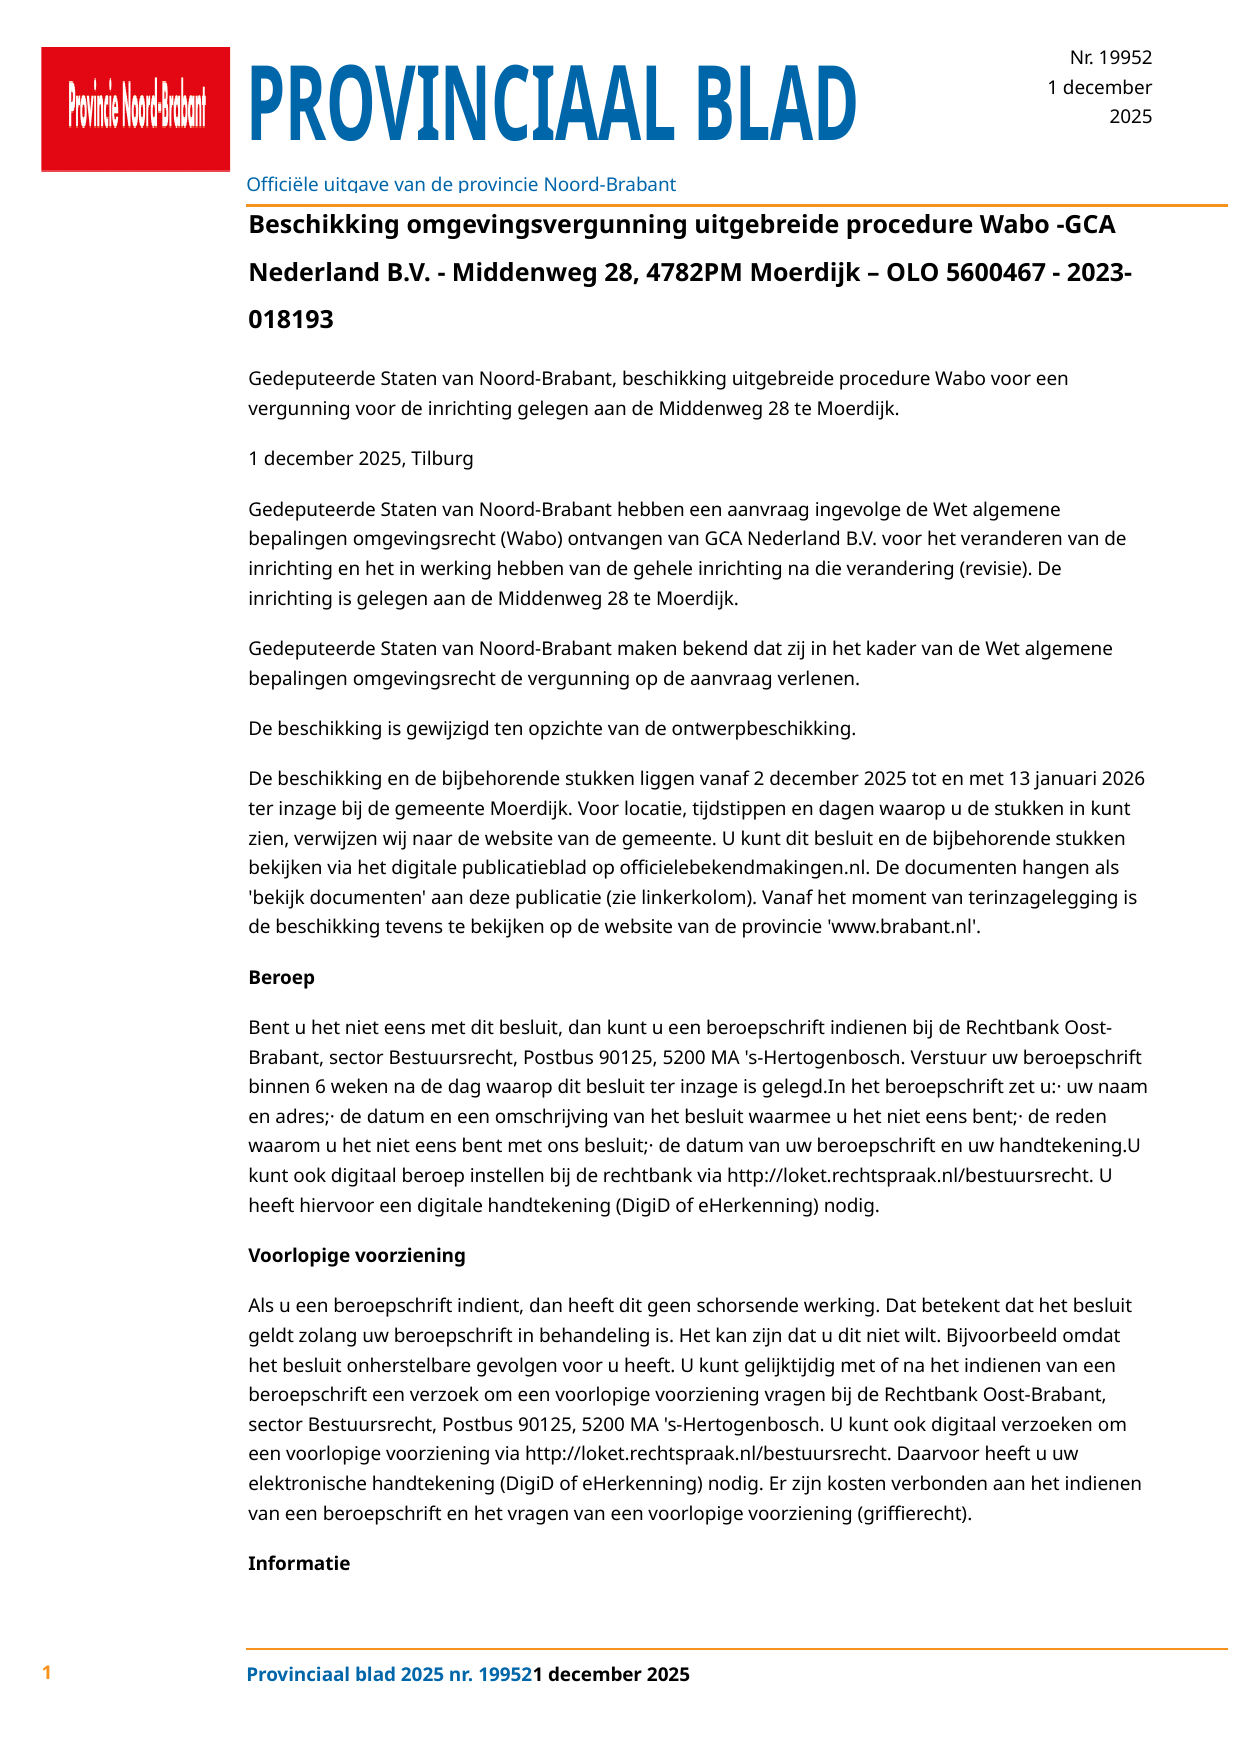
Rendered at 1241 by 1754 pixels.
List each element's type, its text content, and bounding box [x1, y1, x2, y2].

text Als u een beroepschrift indient, dan heeft dit geen schorsende werking. Dat betekent dat het besluit geldt zolang uw beroepschrift in behandeling is. Het kan zijn dat u dit niet wilt. Bijvoorbeeld omdat het besluit onherstelbare gevolgen voor u heeft. U kunt gelijktijdig met of na het indienen van een beroepschrift een verzoek om een voorlopige voorziening vragen bij de Rechtbank Oost-Brabant, sector Bestuursrecht, Postbus 90125, 5200 MA 's-Hertogenbosch. U kunt ook digitaal verzoeken om een voorlopige voorziening via http://loket.rechtspraak.nl/bestuursrecht. Daarvoor heeft u uw elektronische handtekening (DigiD of eHerkenning) nodig. Er zijn kosten verbonden aan het indienen van een beroepschrift en het vragen van een voorlopige voorziening (griffierecht). [248, 1293, 1152, 1525]
text 1 december 2025, Tilburg [248, 446, 1152, 471]
text Gedeputeerde Staten van Noord-Brabant hebben een aanvraag ingevolge de Wet algemene bepalingen omgevingsrecht (Wabo) ontvangen van GCA Nederland B.V. voor het veranderen van de inrichting en het in werking hebben van de gehele inrichting na die verandering (revisie). De inrichting is gelegen aan de Middenweg 28 te Moerdijk. [248, 496, 1152, 610]
text Informatie [248, 1550, 1152, 1576]
text Gedeputeerde Staten van Noord-Brabant maken bekend dat zij in het kader van de Wet algemene bepalingen omgevingsrecht de vergunning op de aanvraag verlenen. [248, 635, 1152, 690]
text Bent u het niet eens met dit besluit, dan kunt u een beroepschrift indienen bij de Rechtbank Oost-Brabant, sector Bestuursrecht, Postbus 90125, 5200 MA 's-Hertogenbosch. Verstuur uw beroepschrift binnen 6 weken na de dag waarop dit besluit ter inzage is gelegd.In het beroepschrift zet u:· uw naam en adres;· de datum en een omschrijving van het besluit waarmee u het niet eens bent;· de reden waarom u het niet eens bent met ons besluit;· de datum van uw beroepschrift en uw handtekening.U kunt ook digitaal beroep instellen bij de rechtbank via http://loket.rechtspraak.nl/bestuursrecht. U heeft hiervoor een digitale handtekening (DigiD of eHerkenning) nodig. [248, 1014, 1152, 1217]
text Beroep [248, 964, 1152, 989]
picture [41, 47, 231, 172]
text Gedeputeerde Staten van Noord-Brabant, beschikking uitgebreide procedure Wabo voor een vergunning voor de inrichting gelegen aan de Middenweg 28 te Moerdijk. [248, 366, 1152, 421]
text De beschikking en de bijbehorende stukken liggen vanaf 2 december 2025 tot en met 13 januari 2026 ter inzage bij de gemeente Moerdijk. Voor locatie, tijdstippen en dagen waarop u de stukken in kunt zien, verwijzen wij naar de website van de gemeente. U kunt dit besluit en de bijbehorende stukken bekijken via het digitale publicatieblad op officielebekendmakingen.nl. De documenten hangen als 'bekijk documenten' aan deze publicatie (zie linkerkolom). Vanaf het moment van terinzagelegging is de beschikking tevens te bekijken op de website van de provincie 'www.brabant.nl'. [248, 766, 1152, 939]
text Beschikking omgevingsvergunning uitgebreide procedure Wabo -GCA Nederland B.V. - Middenweg 28, 4782PM Moerdijk – OLO 5600467 - 2023-018193 [248, 207, 1152, 336]
text De beschikking is gewijzigd ten opzichte van de ontwerpbeschikking. [248, 715, 1152, 741]
text Voorlopige voorziening [248, 1242, 1152, 1268]
